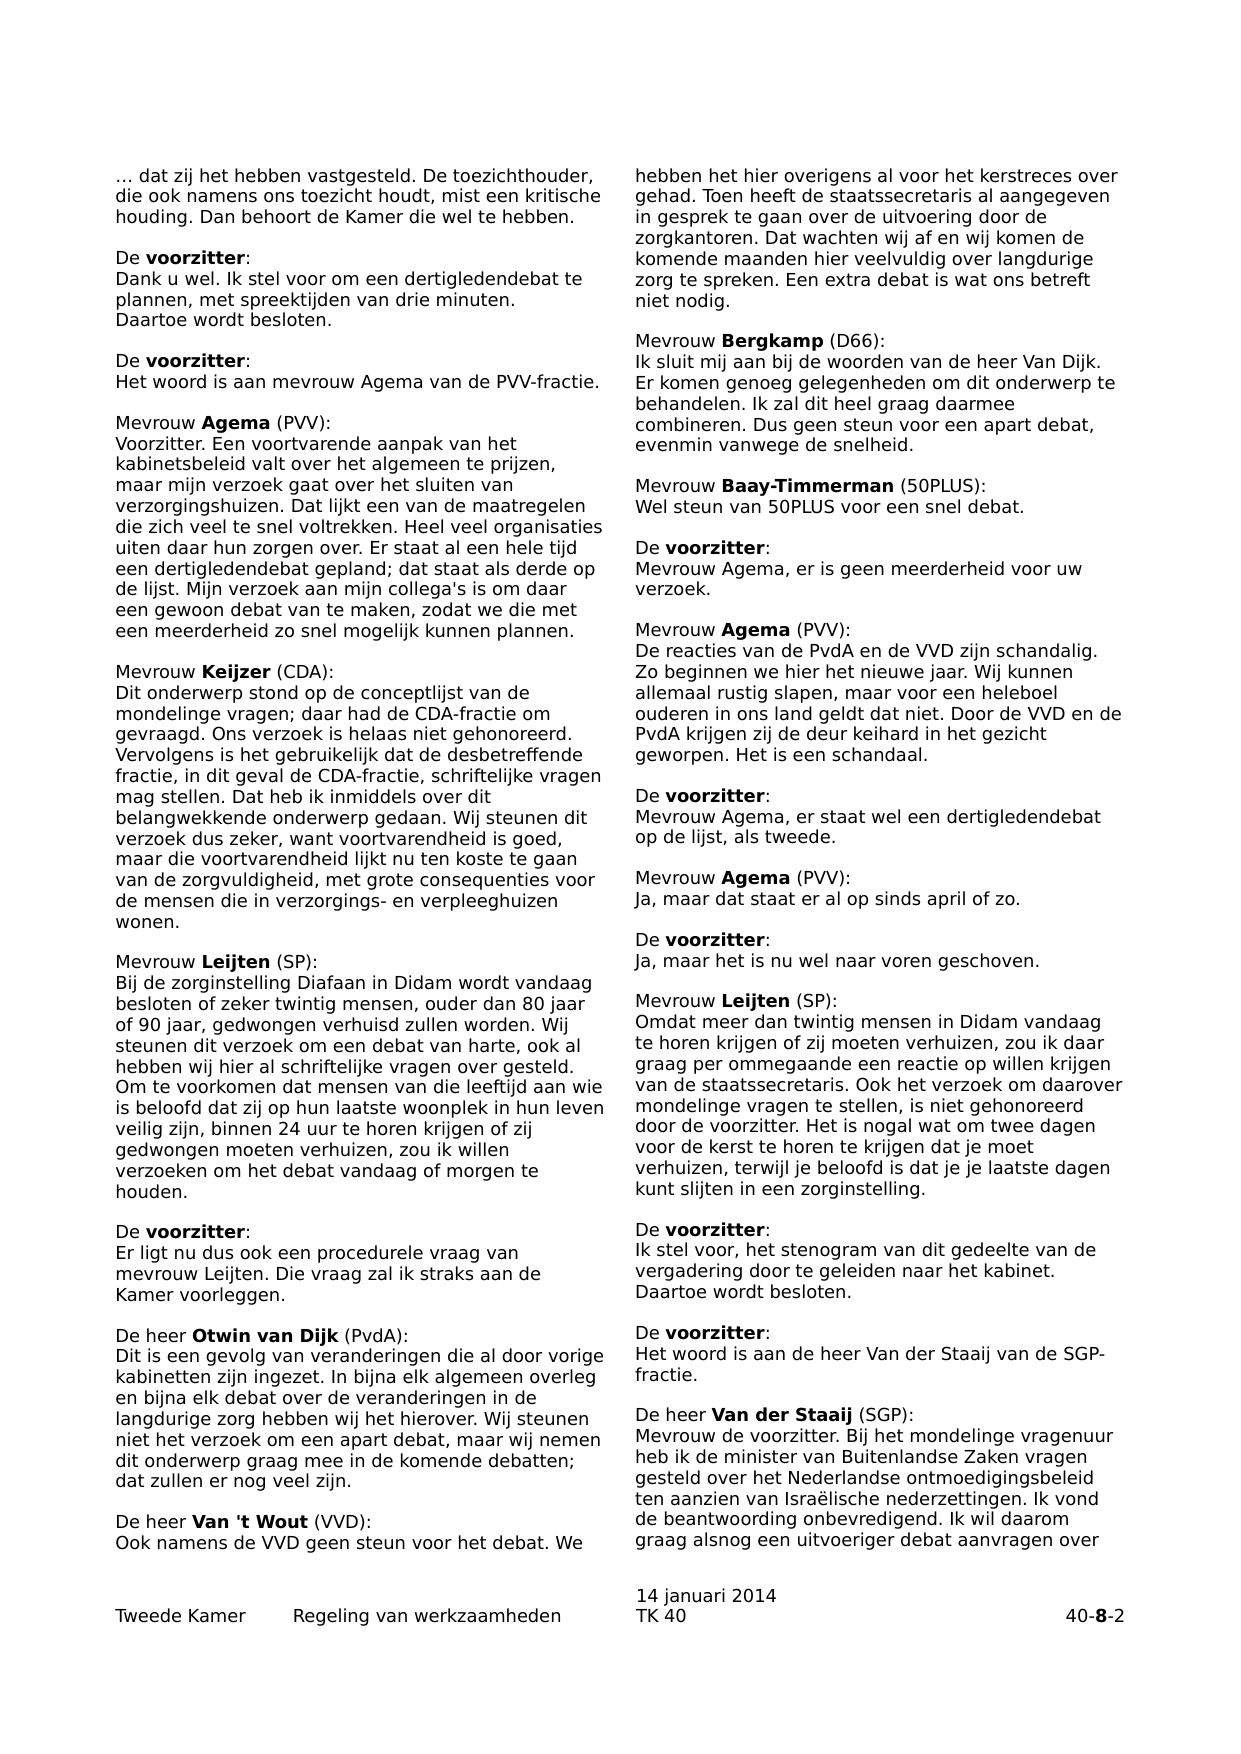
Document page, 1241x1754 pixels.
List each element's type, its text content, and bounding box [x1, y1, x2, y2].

text Mevrouw Agema (PVV): [635, 620, 1125, 641]
text Mevrouw Leijten (SP): [635, 991, 1125, 1012]
text … dat zij het hebben vastgesteld. De toezichthouder, die ook namens ons toezicht houdt, mist een kritische houding. Dan behoort de Kamer die wel te hebben. [115, 165, 605, 228]
text Dit is een gevolg van veranderingen die al door vorige kabinetten zijn ingezet. In bijna elk algemeen overleg en bijna elk debat over de veranderingen in de langdurige zorg hebben wij het hierover. Wij steunen niet het verzoek om een apart debat, maar wij nemen dit onderwerp graag mee in de komende debatten; dat zullen er nog veel zijn. [115, 1346, 605, 1492]
text Mevrouw Bergkamp (D66): [635, 331, 1125, 352]
text Omdat meer dan twintig mensen in Didam vandaag te horen krijgen of zij moeten verhuizen, zou ik daar graag per ommegaande een reactie op willen krijgen van de staatssecretaris. Ook het verzoek om daarover mondelinge vragen te stellen, is niet gehonoreerd door de voorzitter. Het is nogal wat om twee dagen voor de kerst te horen te krijgen dat je moet verhuizen, terwijl je beloofd is dat je je laatste dagen kunt slijten in een zorginstelling. [635, 1012, 1125, 1199]
text Daartoe wordt besloten. [635, 1282, 1125, 1303]
text Het woord is aan mevrouw Agema van de PVV-fractie. [115, 372, 605, 393]
text Daartoe wordt besloten. [115, 310, 605, 331]
text De voorzitter: [635, 1219, 1125, 1240]
text De heer Van der Staaij (SGP): [635, 1405, 1125, 1426]
text De heer Van 't Wout (VVD): [115, 1512, 605, 1533]
text De heer Otwin van Dijk (PvdA): [115, 1326, 605, 1346]
text Ja, maar het is nu wel naar voren geschoven. [635, 950, 1125, 971]
text De voorzitter: [635, 786, 1125, 806]
text Ik stel voor, het stenogram van dit gedeelte van de vergadering door te geleiden naar het kabinet. [635, 1240, 1125, 1282]
text De voorzitter: [635, 930, 1125, 950]
text Wel steun van 50PLUS voor een snel debat. [635, 497, 1125, 518]
text Bij de zorginstelling Diafaan in Didam wordt vandaag besloten of zeker twintig mensen, ouder dan 80 jaar of 90 jaar, gedwongen verhuisd zullen worden. Wij steunen dit verzoek om een debat van harte, ook al hebben wij hier al schriftelijke vragen over gesteld. Om te voorkomen dat mensen van die leeftijd aan wie is beloofd dat zij op hun laatste woonplek in hun leven veilig zijn, binnen 24 uur te horen krijgen of zij gedwongen moeten verhuizen, zou ik willen verzoeken om het debat vandaag of morgen te houden. [115, 973, 605, 1202]
text De voorzitter: [115, 1222, 605, 1243]
text De voorzitter: [115, 351, 605, 372]
text Mevrouw de voorzitter. Bij het mondelinge vragenuur heb ik de minister van Buitenlandse Zaken vragen gesteld over het Nederlandse ontmoedigingsbeleid ten aanzien van Israëlische nederzettingen. Ik vond de beantwoording onbevredigend. Ik wil daarom graag alsnog een uitvoeriger debat aanvragen over [635, 1426, 1125, 1551]
text Mevrouw Agema (PVV): [115, 413, 605, 433]
text De voorzitter: [635, 538, 1125, 558]
text Het woord is aan de heer Van der Staaij van de SGP-fractie. [635, 1343, 1125, 1385]
text Mevrouw Agema (PVV): [635, 868, 1125, 889]
text Mevrouw Leijten (SP): [115, 952, 605, 973]
text Ik sluit mij aan bij de woorden van de heer Van Dijk. Er komen genoeg gelegenheden om dit onderwerp te behandelen. Ik zal dit heel graag daarmee combineren. Dus geen steun voor een apart debat, evenmin vanwege de snelheid. [635, 352, 1125, 456]
text Mevrouw Keijzer (CDA): [115, 662, 605, 682]
text Dit onderwerp stond op de conceptlijst van de mondelinge vragen; daar had de CDA-fractie om gevraagd. Ons verzoek is helaas niet gehonoreerd. Vervolgens is het gebruikelijk dat de desbetreffende fractie, in dit geval de CDA-fractie, schriftelijke vragen mag stellen. Dat heb ik inmiddels over dit belangwekkende onderwerp gedaan. Wij steunen dit verzoek dus zeker, want voortvarendheid is goed, maar die voortvarendheid lijkt nu ten koste te gaan van de zorgvuldigheid, met grote consequenties voor de mensen die in verzorgings- en verpleeghuizen wonen. [115, 682, 605, 932]
text Dank u wel. Ik stel voor om een dertigledendebat te plannen, met spreektijden van drie minuten. [115, 268, 605, 310]
text Mevrouw Agema, er is geen meerderheid voor uw verzoek. [635, 558, 1125, 600]
text De voorzitter: [115, 248, 605, 268]
text Mevrouw Baay-Timmerman (50PLUS): [635, 476, 1125, 497]
text Ook namens de VVD geen steun voor het debat. We [115, 1533, 605, 1554]
text Ja, maar dat staat er al op sinds april of zo. [635, 889, 1125, 910]
text De voorzitter: [635, 1323, 1125, 1343]
text Voorzitter. Een voortvarende aanpak van het kabinetsbeleid valt over het algemeen te prijzen, maar mijn verzoek gaat over het sluiten van verzorgingshuizen. Dat lijkt een van de maatregelen die zich veel te snel voltrekken. Heel veel organisaties uiten daar hun zorgen over. Er staat al een hele tijd een dertigledendebat gepland; dat staat als derde op de lijst. Mijn verzoek aan mijn collega's is om daar een gewoon debat van te maken, zodat we die met een meerderheid zo snel mogelijk kunnen plannen. [115, 433, 605, 642]
text Er ligt nu dus ook een procedurele vraag van mevrouw Leijten. Die vraag zal ik straks aan de Kamer voorleggen. [115, 1243, 605, 1306]
text hebben het hier overigens al voor het kerstreces over gehad. Toen heeft de staatssecretaris al aangegeven in gesprek te gaan over de uitvoering door de zorgkantoren. Dat wachten wij af en wij komen de komende maanden hier veelvuldig over langdurige zorg te spreken. Een extra debat is wat ons betreft niet nodig. [635, 165, 1125, 311]
text Mevrouw Agema, er staat wel een dertigledendebat op de lijst, als tweede. [635, 806, 1125, 848]
text De reacties van de PvdA en de VVD zijn schandalig. Zo beginnen we hier het nieuwe jaar. Wij kunnen allemaal rustig slapen, maar voor een heleboel ouderen in ons land geldt dat niet. Door de VVD en de PvdA krijgen zij de deur keihard in het gezicht geworpen. Het is een schandaal. [635, 641, 1125, 766]
